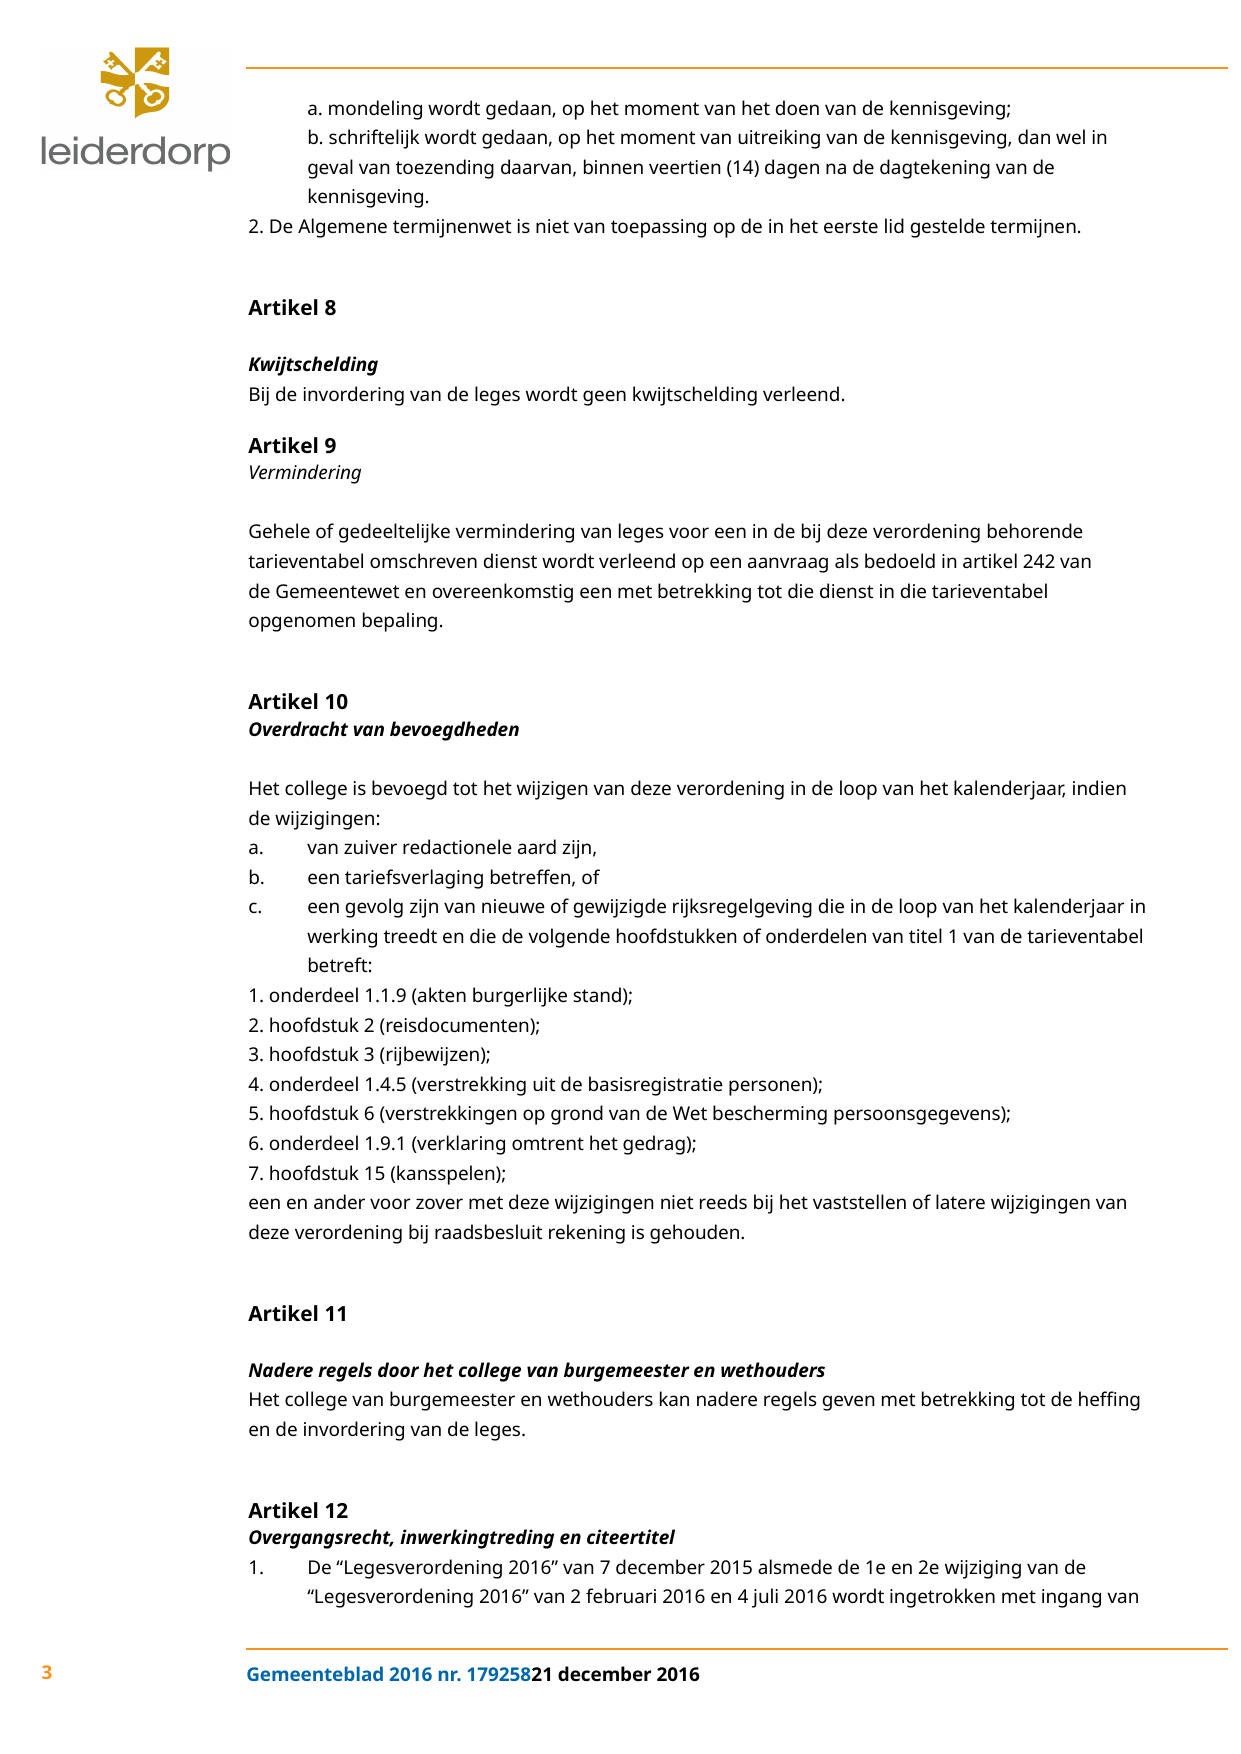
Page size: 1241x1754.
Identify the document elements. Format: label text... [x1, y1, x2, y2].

text de Gemeentewet en overeenkomstig een met betrekking tot die dienst in die tarieventabel [248, 578, 1152, 604]
text Gehele of gedeeltelijke vermindering van leges voor een in de bij deze verordening behorende [248, 519, 1152, 544]
list De “Legesverordening 2016” van 7 december 2015 alsmede de 1e en 2e wijziging van de “Legesverordening 2016” van 2 februari 2016 en 4 juli 2016 wordt ingetrokken met ingang van [248, 1554, 1152, 1609]
text 7. hoofdstuk 15 (kansspelen); [248, 1160, 1152, 1185]
text 2. hoofdstuk 2 (reisdocumenten); [248, 1012, 1152, 1037]
text Nadere regels door het college van burgemeester en wethouders [248, 1357, 1152, 1383]
text 4. onderdeel 1.4.5 (verstrekking uit de basisregistratie personen); [248, 1071, 1152, 1097]
text 1. onderdeel 1.1.9 (akten burgerlijke stand); [248, 982, 1152, 1008]
text Vermindering [248, 459, 1152, 485]
list een gevolg zijn van nieuwe of gewijzigde rijksregelgeving die in de loop van het kalenderjaar in werking treedt en die de volgende hoofdstukken of onderdelen van titel 1 van de tarieventabel betreft: [248, 893, 1152, 978]
text Het college is bevoegd tot het wijzigen van deze verordening in de loop van het kalenderjaar, indien de wijzigingen: [248, 775, 1152, 830]
text opgenomen bepaling. [248, 607, 1152, 633]
text 3. hoofdstuk 3 (rijbewijzen); [248, 1041, 1152, 1067]
text Artikel 12 [248, 1496, 1152, 1524]
text 5. hoofdstuk 6 (verstrekkingen op grond van de Wet bescherming persoonsgegevens); [248, 1101, 1152, 1126]
text een en ander voor zover met deze wijzigingen niet reeds bij het vaststellen of latere wijzigingen van deze verordening bij raadsbesluit rekening is gehouden. [248, 1189, 1152, 1244]
text 2. De Algemene termijnenwet is niet van toepassing op de in het eerste lid gestelde termijnen. [248, 213, 1152, 239]
text Artikel 8 [248, 293, 1152, 322]
text Bij de invordering van de leges wordt geen kwijtschelding verleend. [248, 381, 1152, 406]
picture [41, 47, 231, 172]
list b. schriftelijk wordt gedaan, op het moment van uitreiking van de kennisgeving, dan wel in geval van toezending daarvan, binnen veertien (14) dagen na de dagtekening van de kennisgeving. [248, 124, 1152, 209]
text Het college van burgemeester en wethouders kan nadere regels geven met betrekking tot de heffing en de invordering van de leges. [248, 1386, 1152, 1442]
text Artikel 9 [248, 431, 1152, 459]
text Artikel 10 [248, 687, 1152, 716]
text tarieventabel omschreven dienst wordt verleend op een aanvraag als bedoeld in artikel 242 van [248, 548, 1152, 574]
list van zuiver redactionele aard zijn, [248, 834, 1152, 860]
text Overgangsrecht, inwerkingtreding en citeertitel [248, 1524, 1152, 1550]
text Overdracht van bevoegdheden [248, 716, 1152, 742]
text 6. onderdeel 1.9.1 (verklaring omtrent het gedrag); [248, 1130, 1152, 1156]
text Kwijtschelding [248, 351, 1152, 377]
list a. mondeling wordt gedaan, op het moment van het doen van de kennisgeving; [248, 95, 1152, 121]
text Artikel 11 [248, 1299, 1152, 1327]
list een tariefsverlaging betreffen, of [248, 864, 1152, 889]
